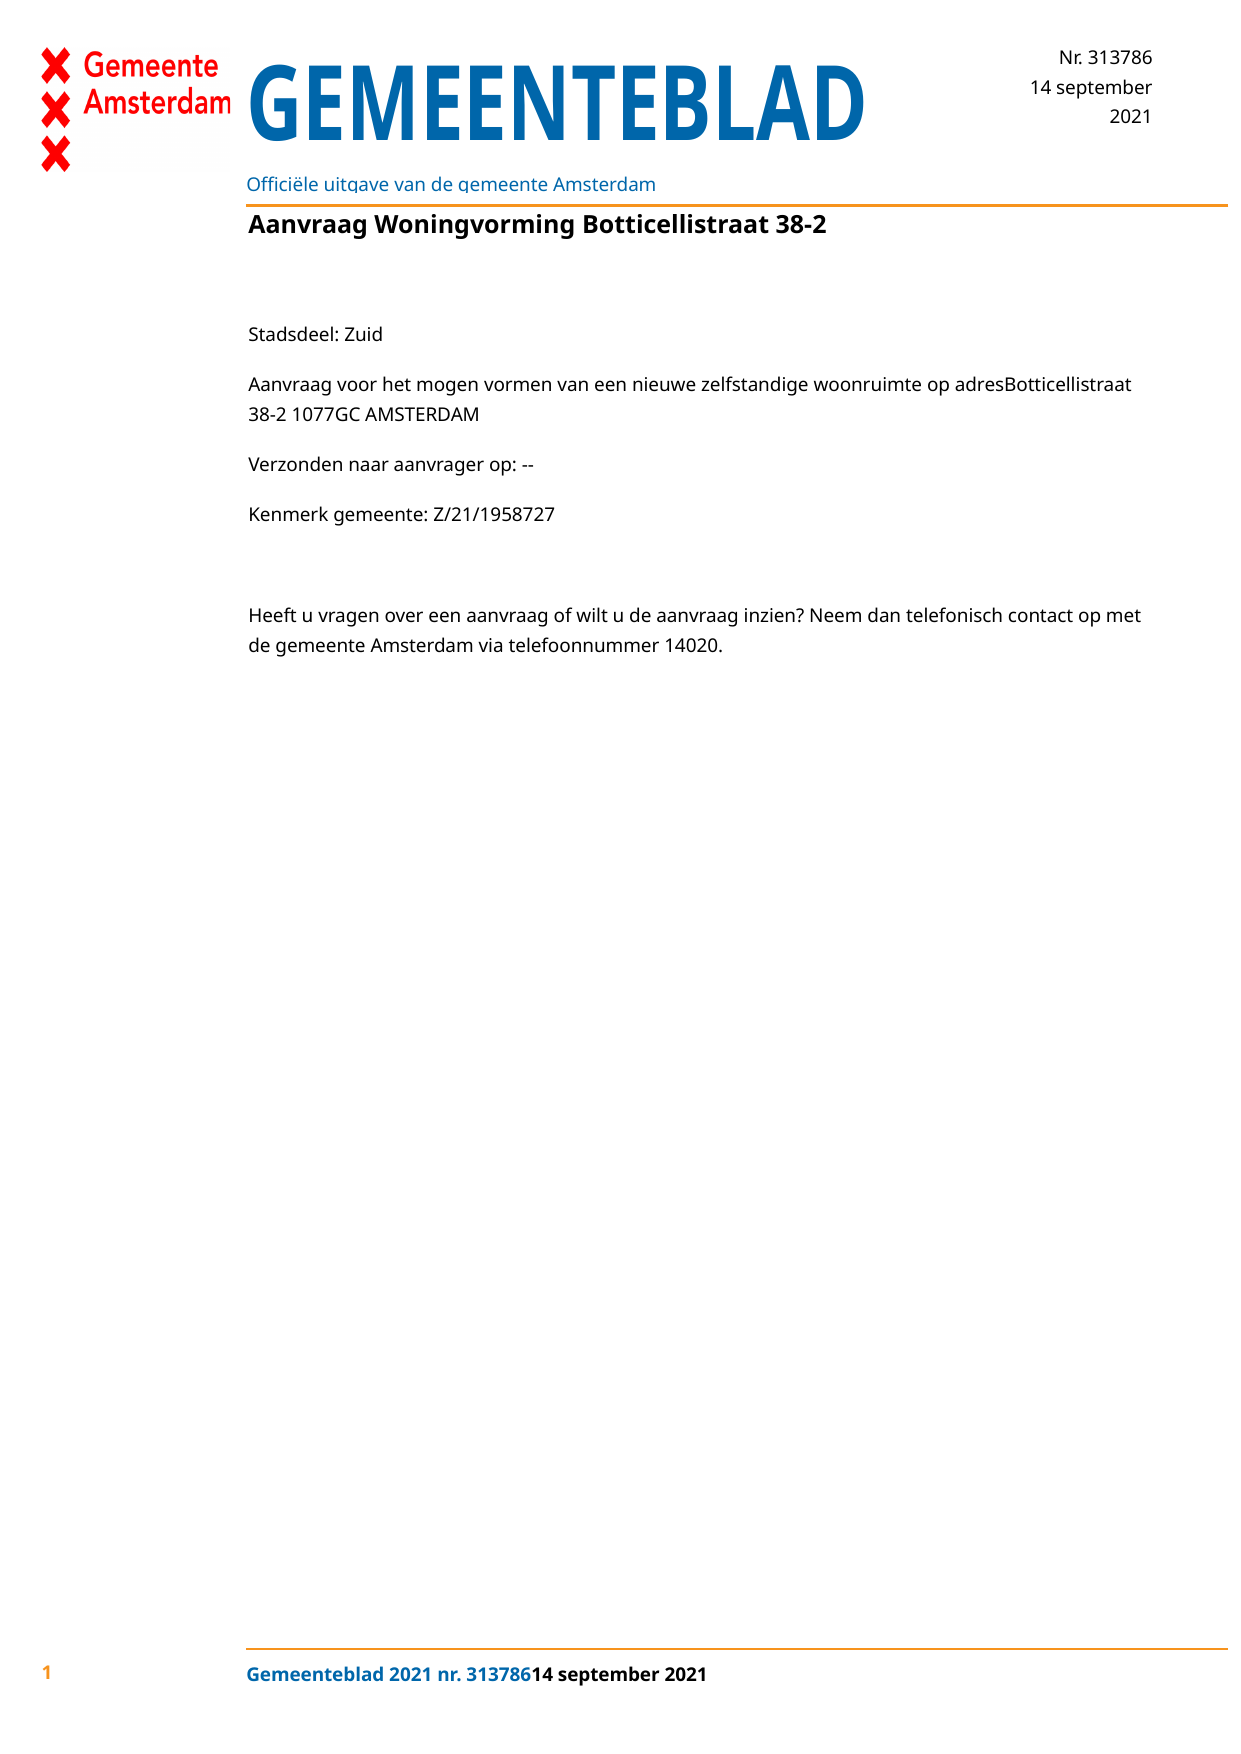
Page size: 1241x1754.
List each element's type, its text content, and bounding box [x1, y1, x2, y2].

picture [41, 47, 231, 172]
text Stadsdeel: Zuid [248, 321, 1152, 346]
text Aanvraag voor het mogen vormen van een nieuwe zelfstandige woonruimte op adresBotticellistraat 38-2 1077GC AMSTERDAM [248, 371, 1152, 426]
text Verzonden naar aanvrager op: -- [248, 451, 1152, 477]
text Kenmerk gemeente: Z/21/1958727 [248, 502, 1152, 527]
text Aanvraag Woningvorming Botticellistraat 38-2 [248, 207, 1152, 241]
text Heeft u vragen over een aanvraag of wilt u de aanvraag inzien? Neem dan telefonisch contact op met de gemeente Amsterdam via telefoonnummer 14020. [248, 602, 1152, 658]
